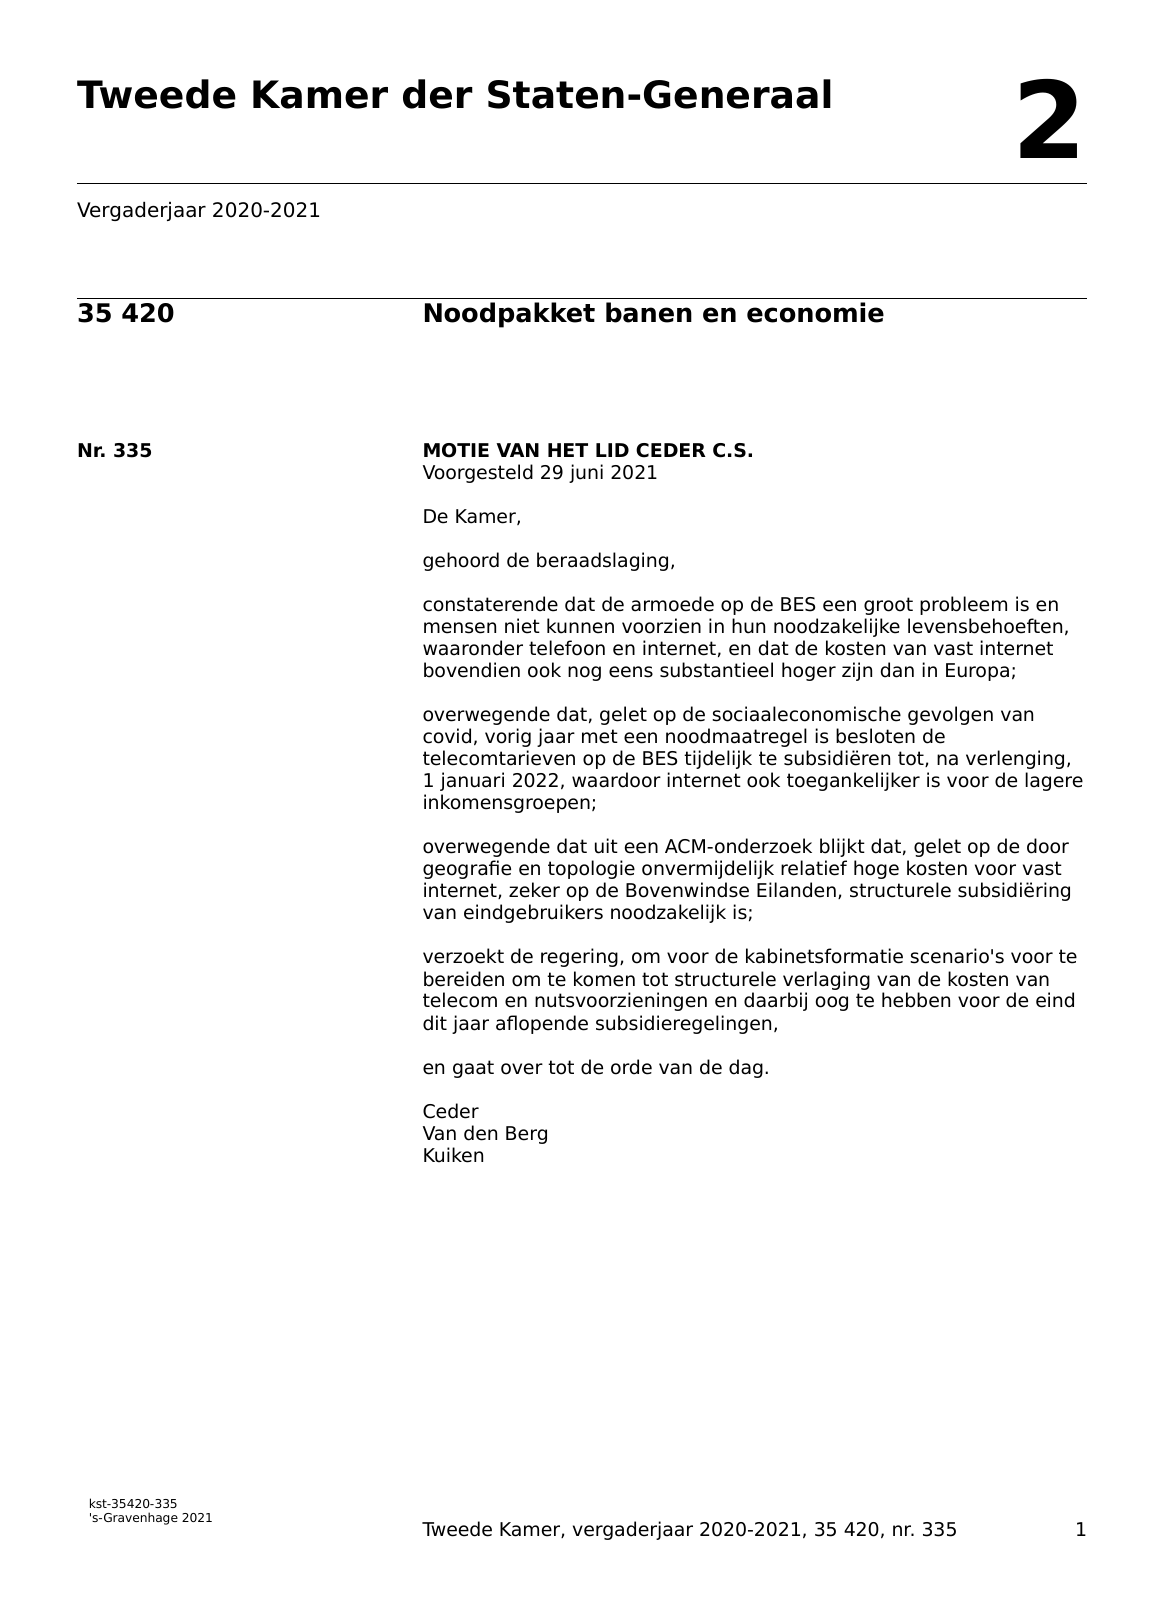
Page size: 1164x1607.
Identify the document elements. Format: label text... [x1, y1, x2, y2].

subtitle 35 420 Noodpakket banen en economie [77, 299, 1087, 329]
text overwegende dat uit een ACM-onderzoek blijkt dat, gelet op de door geografie en topologie onvermijdelijk relatief hoge kosten voor vast internet, zeker op de Bovenwindse Eilanden, structurele subsidiëring van eindgebruikers noodzakelijk is; [422, 836, 1087, 924]
text De Kamer, [422, 506, 1087, 528]
text en gaat over tot de orde van de dag. [422, 1057, 1087, 1078]
subtitle Nr. 335 MOTIE VAN HET LID CEDER C.S. [77, 440, 1087, 462]
table_header Tweede Kamer der Staten-Generaal [77, 59, 886, 183]
table_header 2 [886, 59, 1087, 183]
text Ceder [422, 1101, 1087, 1123]
text overwegende dat, gelet op de sociaaleconomische gevolgen van covid, vorig jaar met een noodmaatregel is besloten de telecomtarieven op de BES tijdelijk te subsidiëren tot, na verlenging, 1 januari 2022, waardoor internet ook toegankelijker is voor de lagere inkomensgroepen; [422, 704, 1087, 814]
text kst-35420-335 [88, 1497, 323, 1511]
text 's-Gravenhage 2021 [88, 1511, 323, 1525]
text Voorgesteld 29 juni 2021 [422, 462, 1087, 484]
text constaterende dat de armoede op de BES een groot probleem is en mensen niet kunnen voorzien in hun noodzakelijke levensbehoeften, waaronder telefoon en internet, en dat de kosten van vast internet bovendien ook nog eens substantieel hoger zijn dan in Europa; [422, 594, 1087, 682]
text gehoord de beraadslaging, [422, 550, 1087, 572]
text Kuiken [422, 1145, 1087, 1167]
text verzoekt de regering, om voor de kabinetsformatie scenario's voor te bereiden om te komen tot structurele verlaging van de kosten van telecom en nutsvoorzieningen en daarbij oog te hebben voor de eind dit jaar aflopende subsidieregelingen, [422, 946, 1087, 1034]
text Van den Berg [422, 1123, 1087, 1145]
table_cell Vergaderjaar 2020-2021 [77, 184, 1087, 298]
